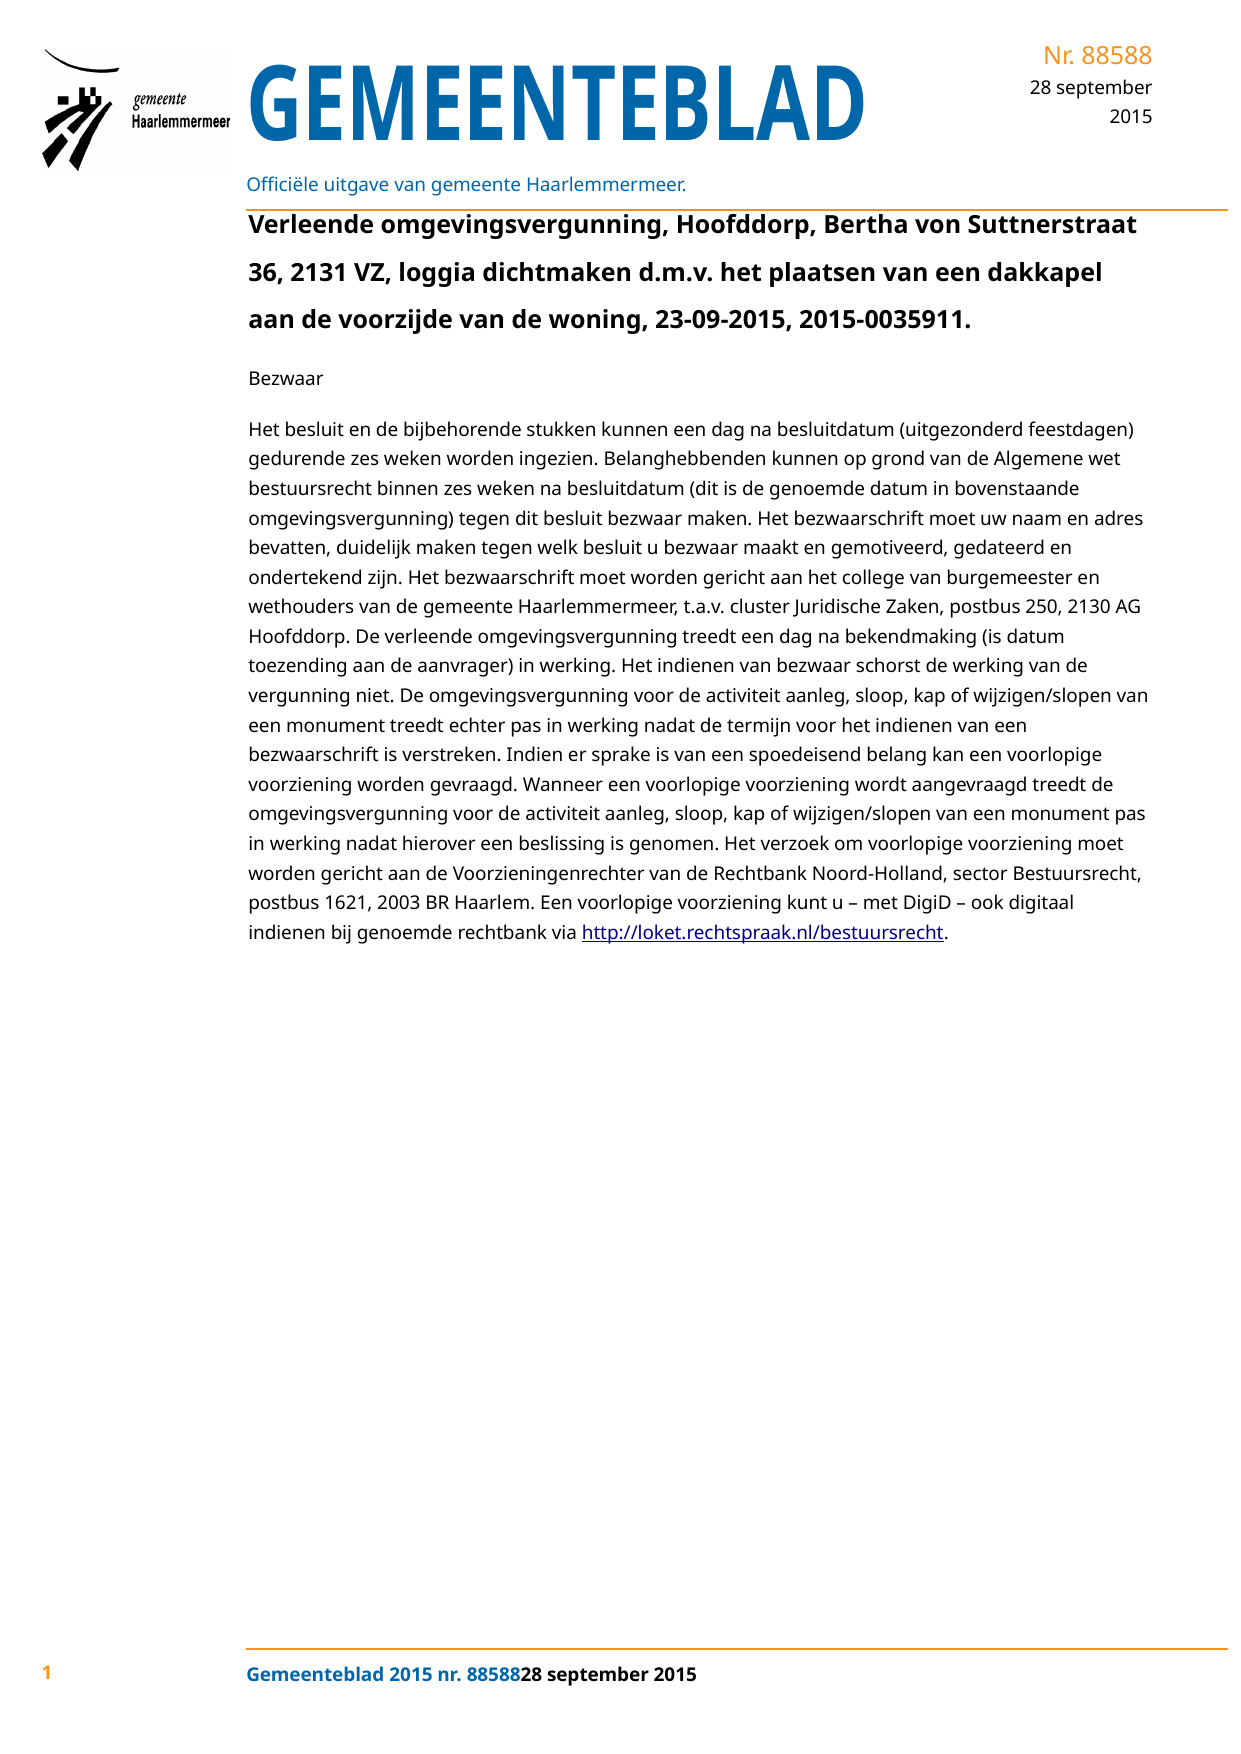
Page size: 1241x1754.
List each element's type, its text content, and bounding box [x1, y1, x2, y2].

picture [41, 47, 231, 172]
text Bezwaar [248, 366, 1152, 391]
text Verleende omgevingsvergunning, Hoofddorp, Bertha von Suttnerstraat 36, 2131 VZ, loggia dichtmaken d.m.v. het plaatsen van een dakkapel aan de voorzijde van de woning, 23-09-2015, 2015-0035911. [248, 211, 1152, 336]
text Het besluit en de bijbehorende stukken kunnen een dag na besluitdatum (uitgezonderd feestdagen) gedurende zes weken worden ingezien. Belanghebbenden kunnen op grond van de Algemene wet bestuursrecht binnen zes weken na besluitdatum (dit is de genoemde datum in bovenstaande omgevingsvergunning) tegen dit besluit bezwaar maken. Het bezwaarschrift moet uw naam en adres bevatten, duidelijk maken tegen welk besluit u bezwaar maakt en gemotiveerd, gedateerd en ondertekend zijn. Het bezwaarschrift moet worden gericht aan het college van burgemeester en wethouders van de gemeente Haarlemmermeer, t.a.v. cluster Juridische Zaken, postbus 250, 2130 AG Hoofddorp. De verleende omgevingsvergunning treedt een dag na bekendmaking (is datum toezending aan de aanvrager) in werking. Het indienen van bezwaar schorst de werking van de vergunning niet. De omgevingsvergunning voor de activiteit aanleg, sloop, kap of wijzigen/slopen van een monument treedt echter pas in werking nadat de termijn voor het indienen van een bezwaarschrift is verstreken. Indien er sprake is van een spoedeisend belang kan een voorlopige voorziening worden gevraagd. Wanneer een voorlopige voorziening wordt aangevraagd treedt de omgevingsvergunning voor de activiteit aanleg, sloop, kap of wijzigen/slopen van een monument pas in werking nadat hierover een beslissing is genomen. Het verzoek om voorlopige voorziening moet worden gericht aan de Voorzieningenrechter van de Rechtbank Noord-Holland, sector Bestuursrecht, postbus 1621, 2003 BR Haarlem. Een voorlopige voorziening kunt u – met DigiD – ook digitaal indienen bij genoemde rechtbank via http://loket.rechtspraak.nl/bestuursrecht. [248, 416, 1152, 944]
